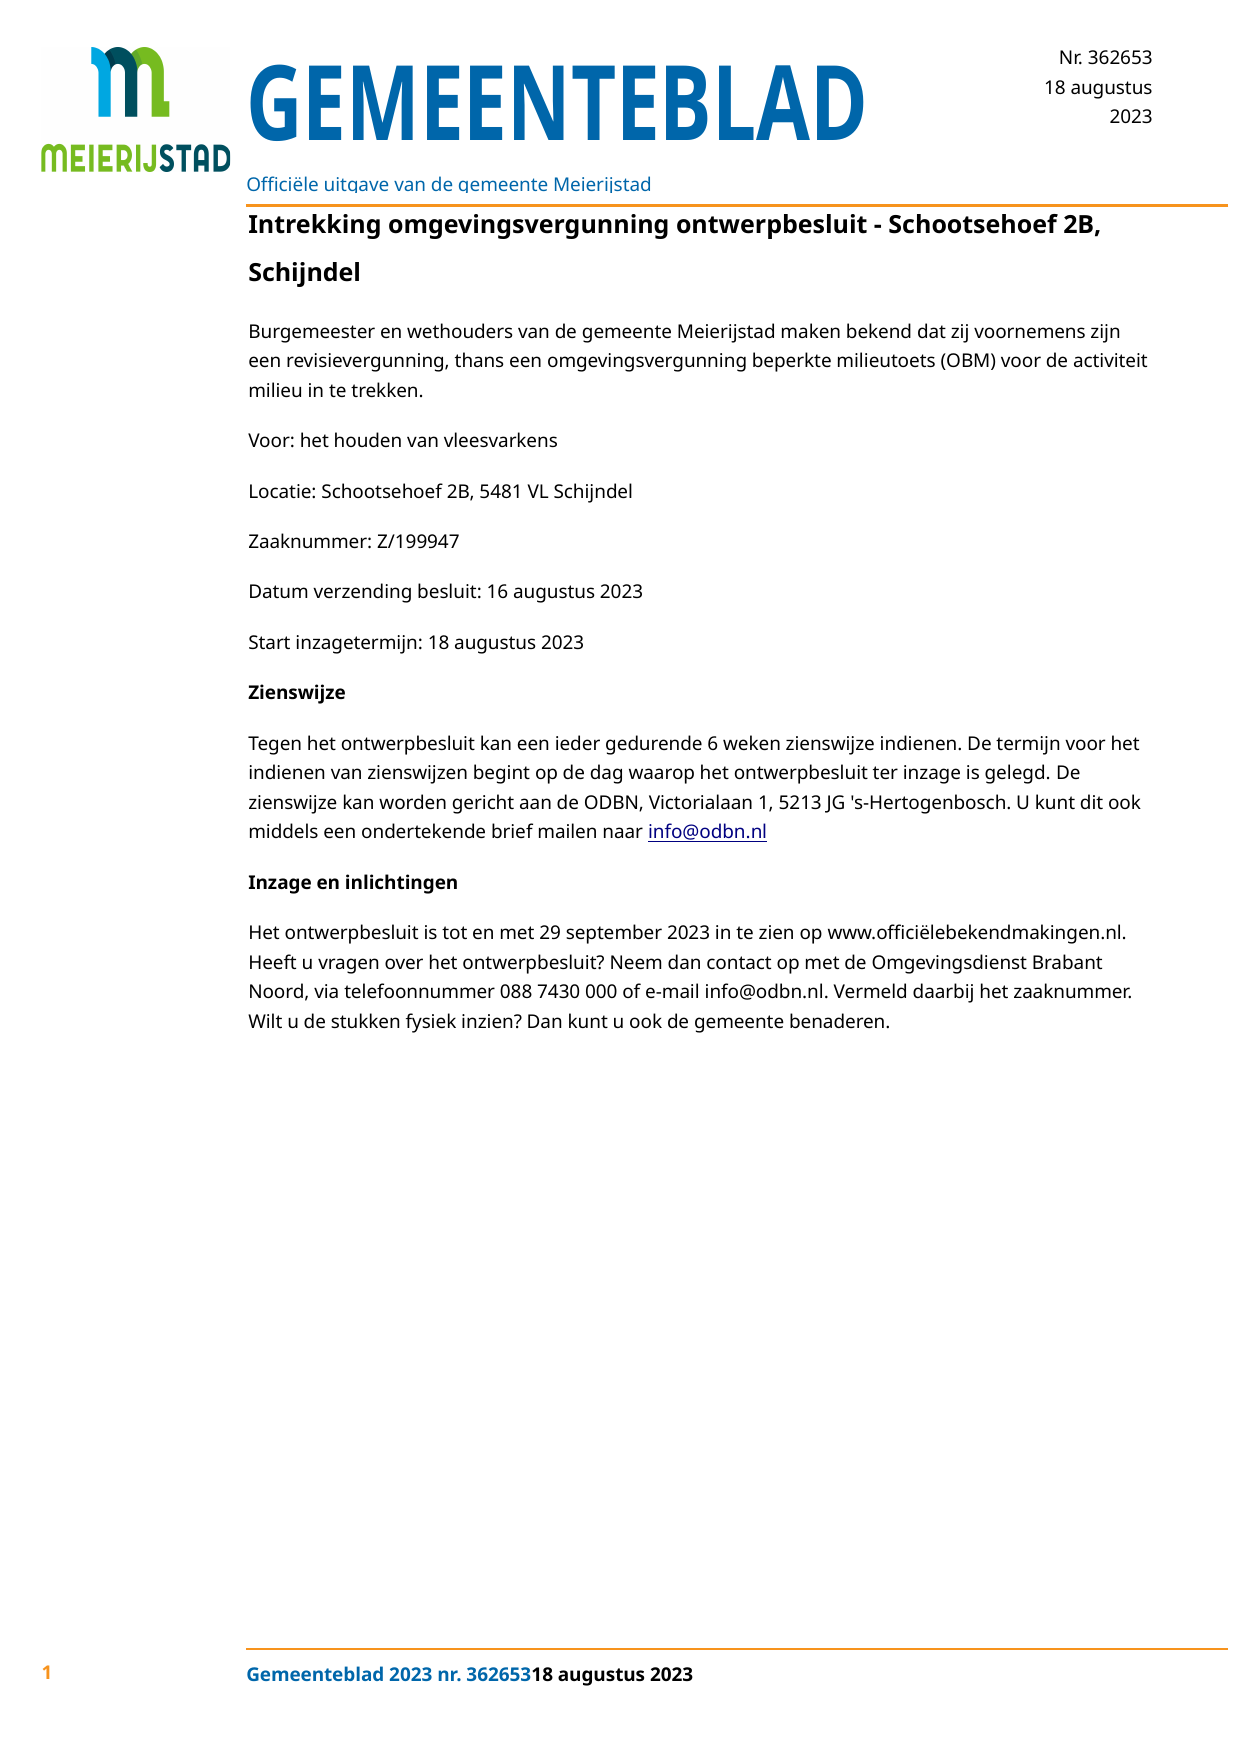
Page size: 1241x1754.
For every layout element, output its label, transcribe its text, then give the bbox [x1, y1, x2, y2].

text Tegen het ontwerpbesluit kan een ieder gedurende 6 weken zienswijze indienen. De termijn voor het indienen van zienswijzen begint op de dag waarop het ontwerpbesluit ter inzage is gelegd. De zienswijze kan worden gericht aan de ODBN, Victorialaan 1, 5213 JG 's-Hertogenbosch. U kunt dit ook middels een ondertekende brief mailen naar info@odbn.nl [248, 730, 1152, 844]
text Voor: het houden van vleesvarkens [248, 427, 1152, 453]
text Intrekking omgevingsvergunning ontwerpbesluit - Schootsehoef 2B, Schijndel [248, 207, 1152, 288]
text Start inzagetermijn: 18 augustus 2023 [248, 629, 1152, 655]
text Datum verzending besluit: 16 augustus 2023 [248, 579, 1152, 604]
text Locatie: Schootsehoef 2B, 5481 VL Schijndel [248, 478, 1152, 504]
text Inzage en inlichtingen [248, 869, 1152, 895]
text Burgemeester en wethouders van de gemeente Meierijstad maken bekend dat zij voornemens zijn een revisievergunning, thans een omgevingsvergunning beperkte milieutoets (OBM) voor de activiteit milieu in te trekken. [248, 318, 1152, 403]
picture [41, 47, 231, 172]
text Zaaknummer: Z/199947 [248, 528, 1152, 554]
text Zienswijze [248, 679, 1152, 705]
text Het ontwerpbesluit is tot en met 29 september 2023 in te zien op www.officiëlebekendmakingen.nl. Heeft u vragen over het ontwerpbesluit? Neem dan contact op met de Omgevingsdienst Brabant Noord, via telefoonnummer 088 7430 000 of e-mail info@odbn.nl. Vermeld daarbij het zaaknummer. Wilt u de stukken fysiek inzien? Dan kunt u ook de gemeente benaderen. [248, 919, 1152, 1034]
